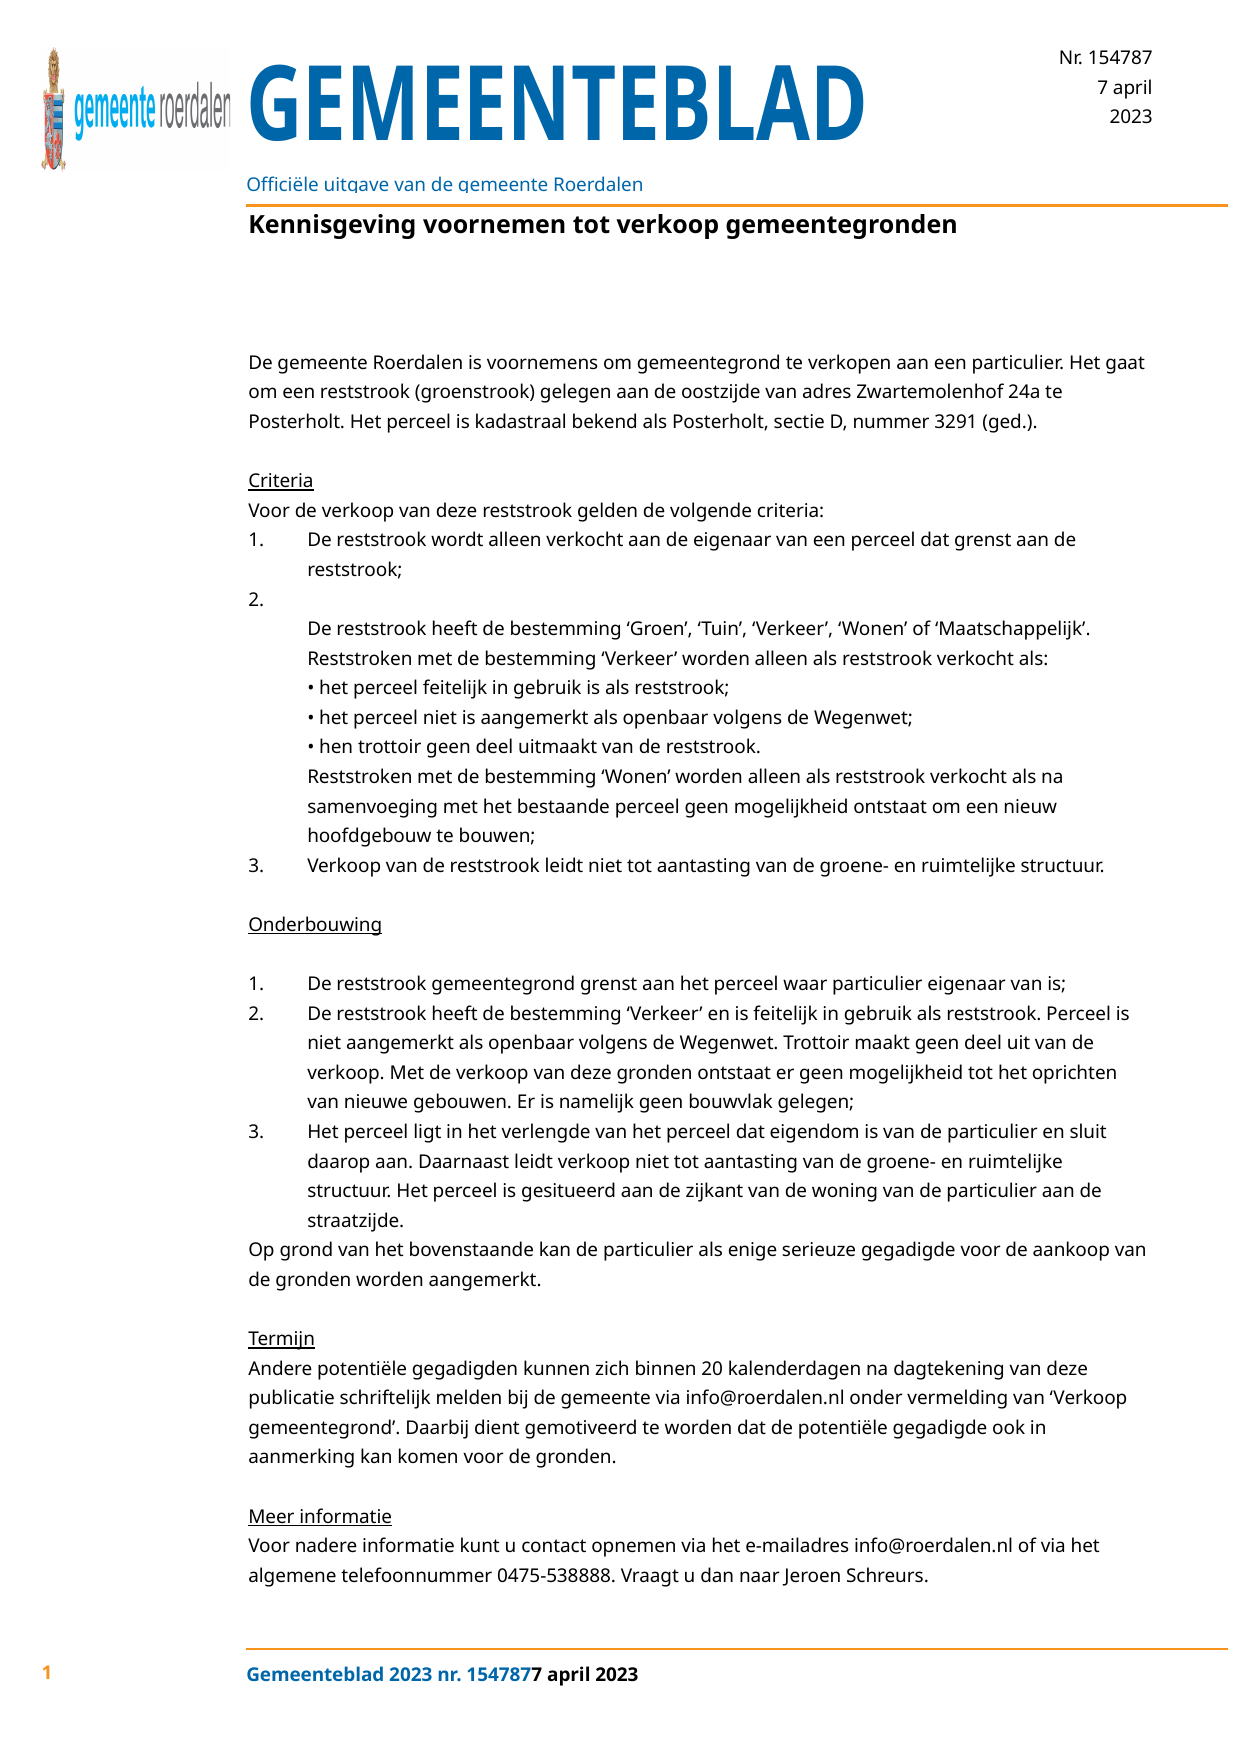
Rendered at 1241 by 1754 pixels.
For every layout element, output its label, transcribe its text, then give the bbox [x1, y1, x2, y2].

list Het perceel ligt in het verlengde van het perceel dat eigendom is van de particulier en sluit daarop aan. Daarnaast leidt verkoop niet tot aantasting van de groene- en ruimtelijke structuur. Het perceel is gesitueerd aan de zijkant van de woning van de particulier aan de straatzijde. [248, 1118, 1152, 1233]
text Voor de verkoop van deze reststrook gelden de volgende criteria: [248, 497, 1152, 523]
list De reststrook gemeentegrond grenst aan het perceel waar particulier eigenaar van is; [248, 970, 1152, 996]
text Criteria [248, 467, 1152, 493]
list • hen trottoir geen deel uitmaakt van de reststrook. [248, 734, 1152, 759]
list De reststrook wordt alleen verkocht aan de eigenaar van een perceel dat grenst aan de reststrook; [248, 527, 1152, 582]
list Reststroken met de bestemming ‘Wonen’ worden alleen als reststrook verkocht als na samenvoeging met het bestaande perceel geen mogelijkheid ontstaat om een nieuw hoofdgebouw te bouwen; [248, 763, 1152, 848]
list De reststrook heeft de bestemming ‘Groen’, ‘Tuin’, ‘Verkeer’, ‘Wonen’ of ‘Maatschappelijk’. Reststroken met de bestemming ‘Verkeer’ worden alleen als reststrook verkocht als: [248, 615, 1152, 671]
picture [41, 47, 231, 172]
list De reststrook heeft de bestemming ‘Verkeer’ en is feitelijk in gebruik als reststrook. Perceel is niet aangemerkt als openbaar volgens de Wegenwet. Trottoir maakt geen deel uit van de verkoop. Met de verkoop van deze gronden ontstaat er geen mogelijkheid tot het oprichten van nieuwe gebouwen. Er is namelijk geen bouwvlak gelegen; [248, 1000, 1152, 1114]
text Kennisgeving voornemen tot verkoop gemeentegronden [248, 207, 1152, 241]
list • het perceel niet is aangemerkt als openbaar volgens de Wegenwet; [248, 704, 1152, 730]
text Onderbouwing [248, 911, 1152, 937]
list Verkoop van de reststrook leidt niet tot aantasting van de groene- en ruimtelijke structuur. [248, 852, 1152, 878]
list • het perceel feitelijk in gebruik is als reststrook; [248, 674, 1152, 700]
text Andere potentiële gegadigden kunnen zich binnen 20 kalenderdagen na dagtekening van deze publicatie schriftelijk melden bij de gemeente via info@roerdalen.nl onder vermelding van ‘Verkoop gemeentegrond’. Daarbij dient gemotiveerd te worden dat de potentiële gegadigde ook in aanmerking kan komen voor de gronden. [248, 1355, 1152, 1469]
text Op grond van het bovenstaande kan de particulier als enige serieuze gegadigde voor de aankoop van de gronden worden aangemerkt. [248, 1237, 1152, 1292]
text Termijn [248, 1325, 1152, 1351]
text Voor nadere informatie kunt u contact opnemen via het e-mailadres info@roerdalen.nl of via het algemene telefoonnummer 0475-538888. Vraagt u dan naar Jeroen Schreurs. [248, 1532, 1152, 1588]
text De gemeente Roerdalen is voornemens om gemeentegrond te verkopen aan een particulier. Het gaat om een reststrook (groenstrook) gelegen aan de oostzijde van adres Zwartemolenhof 24a te Posterholt. Het perceel is kadastraal bekend als Posterholt, sectie D, nummer 3291 (ged.). [248, 349, 1152, 434]
text Meer informatie [248, 1503, 1152, 1529]
